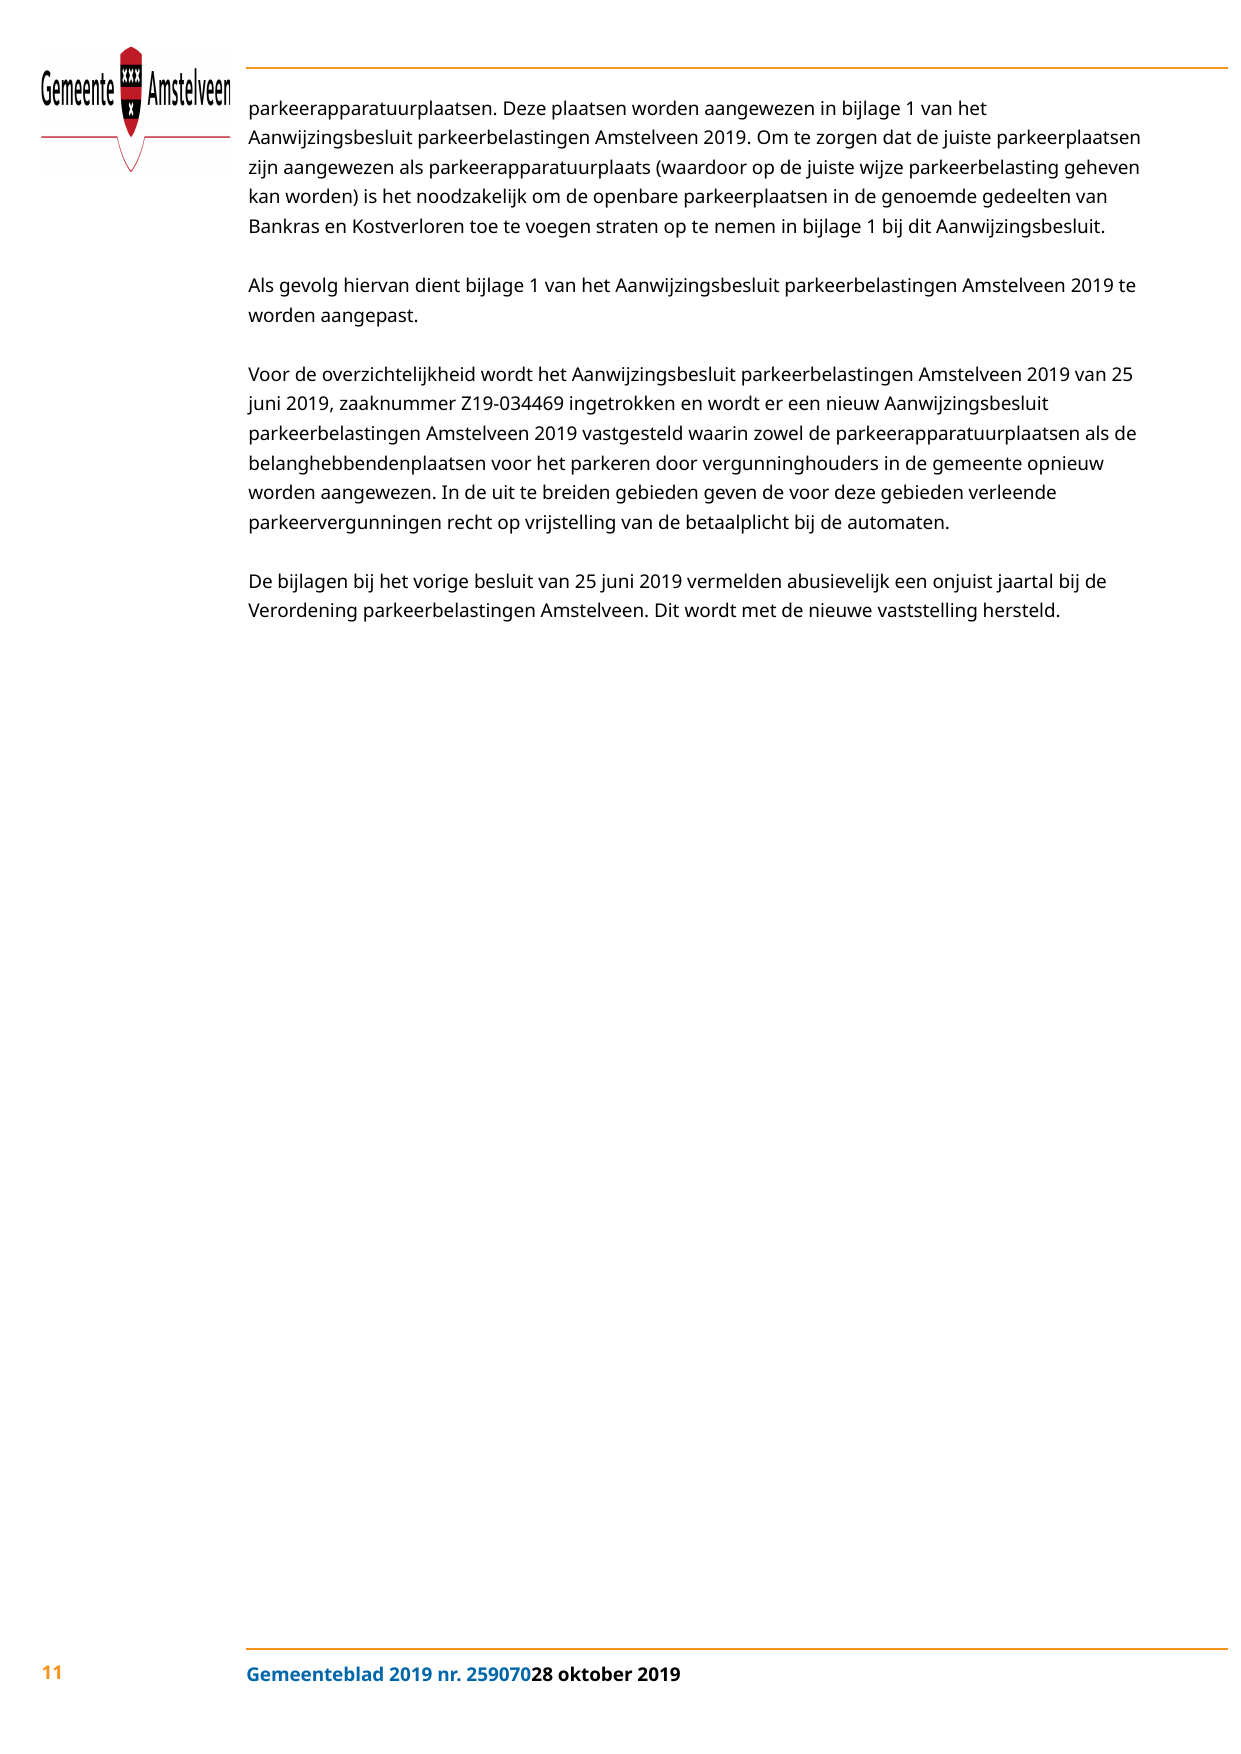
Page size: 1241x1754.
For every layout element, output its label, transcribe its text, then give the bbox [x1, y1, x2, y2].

text Als gevolg hiervan dient bijlage 1 van het Aanwijzingsbesluit parkeerbelastingen Amstelveen 2019 te worden aangepast. [248, 272, 1152, 328]
text Voor de overzichtelijkheid wordt het Aanwijzingsbesluit parkeerbelastingen Amstelveen 2019 van 25 juni 2019, zaaknummer Z19-034469 ingetrokken en wordt er een nieuw Aanwijzingsbesluit parkeerbelastingen Amstelveen 2019 vastgesteld waarin zowel de parkeerapparatuurplaatsen als de belanghebbendenplaatsen voor het parkeren door vergunninghouders in de gemeente opnieuw worden aangewezen. In de uit te breiden gebieden geven de voor deze gebieden verleende parkeervergunningen recht op vrijstelling van de betaalplicht bij de automaten. [248, 361, 1152, 535]
text parkeerapparatuurplaatsen. Deze plaatsen worden aangewezen in bijlage 1 van het Aanwijzingsbesluit parkeerbelastingen Amstelveen 2019. Om te zorgen dat de juiste parkeerplaatsen zijn aangewezen als parkeerapparatuurplaats (waardoor op de juiste wijze parkeerbelasting geheven kan worden) is het noodzakelijk om de openbare parkeerplaatsen in de genoemde gedeelten van Bankras en Kostverloren toe te voegen straten op te nemen in bijlage 1 bij dit Aanwijzingsbesluit. [248, 95, 1152, 239]
picture [41, 47, 231, 172]
text De bijlagen bij het vorige besluit van 25 juni 2019 vermelden abusievelijk een onjuist jaartal bij de Verordening parkeerbelastingen Amstelveen. Dit wordt met de nieuwe vaststelling hersteld. [248, 568, 1152, 623]
